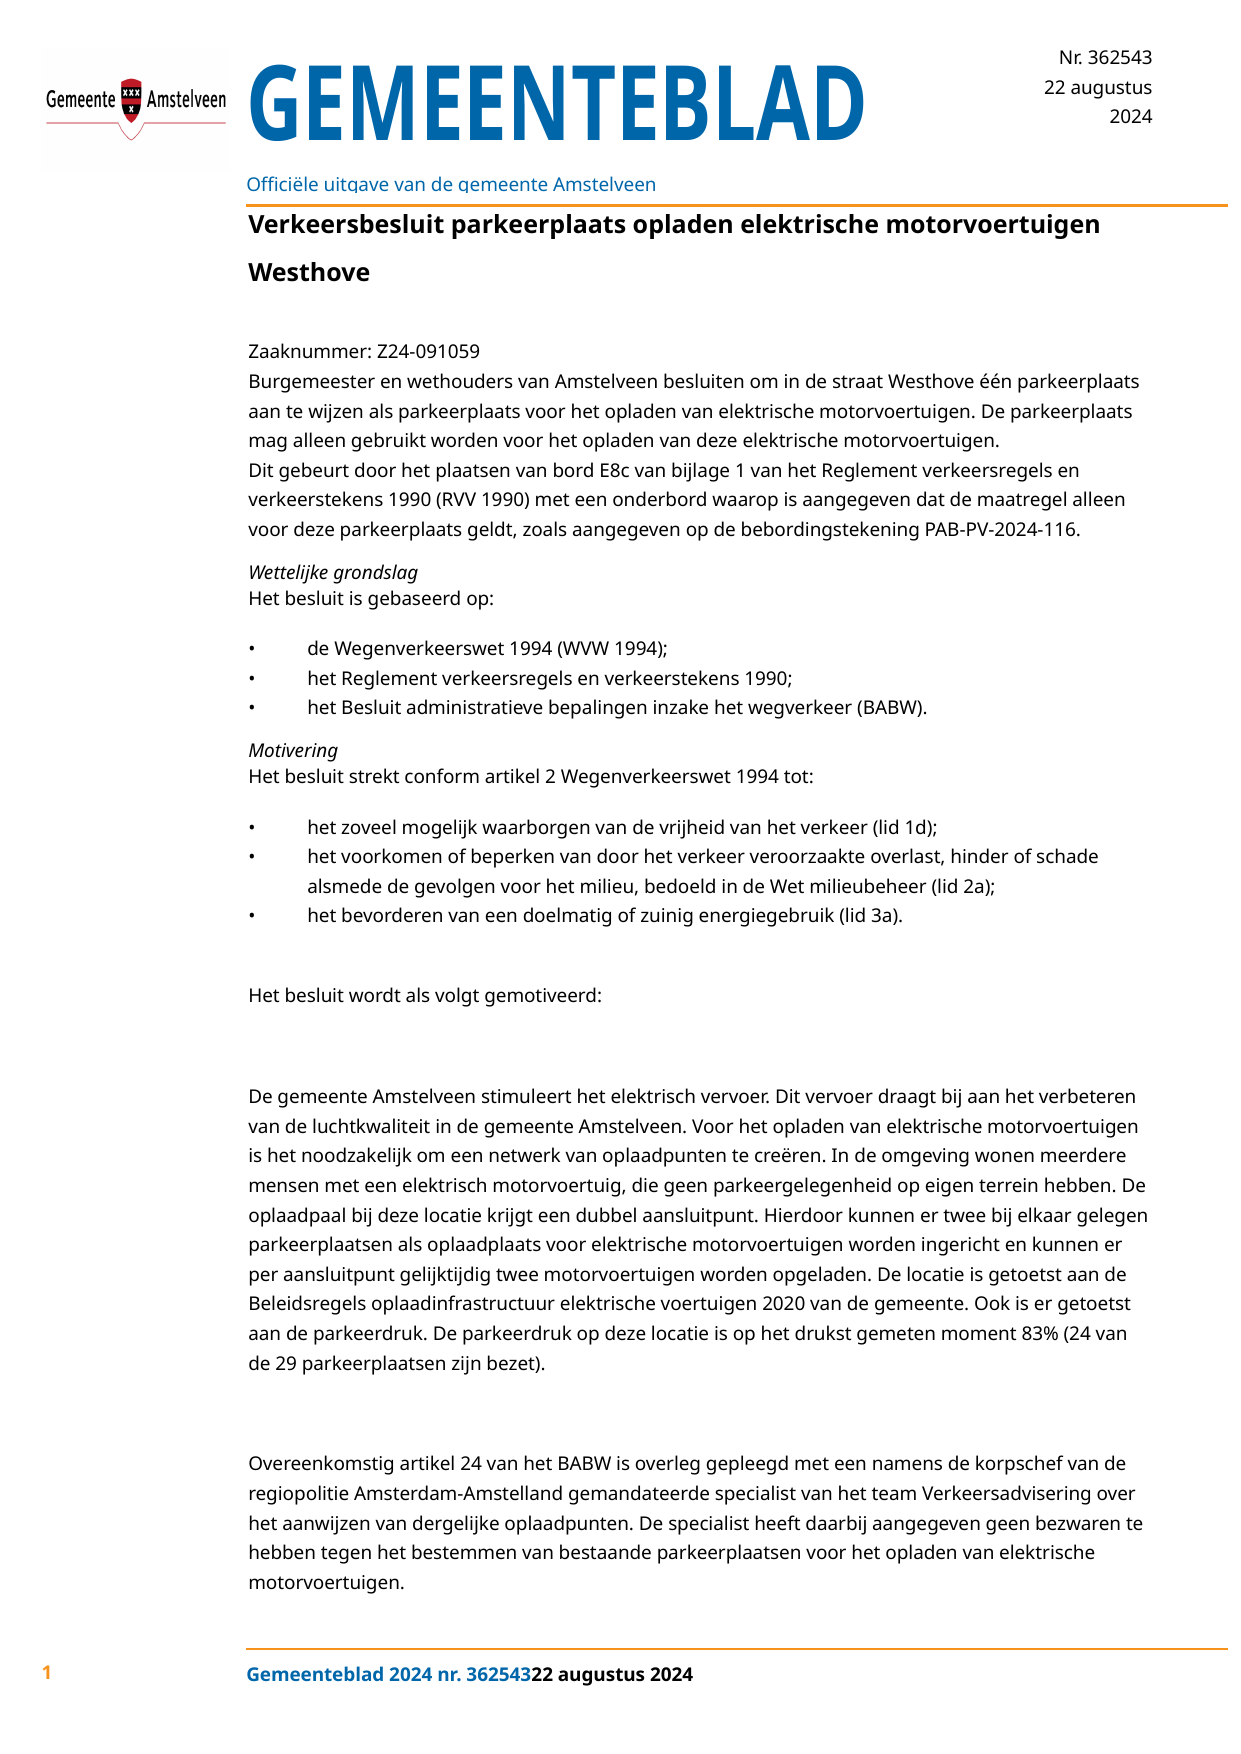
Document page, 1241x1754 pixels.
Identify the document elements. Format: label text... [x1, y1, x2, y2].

text Verkeersbesluit parkeerplaats opladen elektrische motorvoertuigen Westhove [248, 207, 1152, 288]
list het bevorderen van een doelmatig of zuinig energiegebruik (lid 3a). [248, 903, 1152, 928]
list het Reglement verkeersregels en verkeerstekens 1990; [248, 665, 1152, 691]
list de Wegenverkeerswet 1994 (WVW 1994); [248, 635, 1152, 661]
text Zaaknummer: Z24-091059 [248, 339, 1152, 364]
text De gemeente Amstelveen stimuleert het elektrisch vervoer. Dit vervoer draagt bij aan het verbeteren van de luchtkwaliteit in de gemeente Amstelveen. Voor het opladen van elektrische motorvoertuigen is het noodzakelijk om een netwerk van oplaadpunten te creëren. In de omgeving wonen meerdere mensen met een elektrisch motorvoertuig, die geen parkeergelegenheid op eigen terrein hebben. De oplaadpaal bij deze locatie krijgt een dubbel aansluitpunt. Hierdoor kunnen er twee bij elkaar gelegen parkeerplaatsen als oplaadplaats voor elektrische motorvoertuigen worden ingericht en kunnen er per aansluitpunt gelijktijdig twee motorvoertuigen worden opgeladen. De locatie is getoetst aan de Beleidsregels oplaadinfrastructuur elektrische voertuigen 2020 van de gemeente. Ook is er getoetst aan de parkeerdruk. De parkeerdruk op deze locatie is op het drukst gemeten moment 83% (24 van de 29 parkeerplaatsen zijn bezet). [248, 1083, 1152, 1375]
text Het besluit wordt als volgt gemotiveerd: [248, 983, 1152, 1008]
text Burgemeester en wethouders van Amstelveen besluiten om in de straat Westhove één parkeerplaats aan te wijzen als parkeerplaats voor het opladen van elektrische motorvoertuigen. De parkeerplaats mag alleen gebruikt worden voor het opladen van deze elektrische motorvoertuigen. [248, 368, 1152, 453]
list het zoveel mogelijk waarborgen van de vrijheid van het verkeer (lid 1d); [248, 814, 1152, 839]
text Wettelijke grondslag [248, 559, 1152, 585]
text Het besluit is gebaseerd op: [248, 585, 1152, 611]
text Motivering [248, 738, 1152, 763]
list het voorkomen of beperken van door het verkeer veroorzaakte overlast, hinder of schade alsmede de gevolgen voor het milieu, bedoeld in de Wet milieubeheer (lid 2a); [248, 843, 1152, 899]
picture [41, 47, 231, 172]
list het Besluit administratieve bepalingen inzake het wegverkeer (BABW). [248, 694, 1152, 720]
text Overeenkomstig artikel 24 van het BABW is overleg gepleegd met een namens de korpschef van de regiopolitie Amsterdam-Amstelland gemandateerde specialist van het team Verkeersadvisering over het aanwijzen van dergelijke oplaadpunten. De specialist heeft daarbij aangegeven geen bezwaren te hebben tegen het bestemmen van bestaande parkeerplaatsen voor het opladen van elektrische motorvoertuigen. [248, 1451, 1152, 1594]
text Dit gebeurt door het plaatsen van bord E8c van bijlage 1 van het Reglement verkeersregels en verkeerstekens 1990 (RVV 1990) met een onderbord waarop is aangegeven dat de maatregel alleen voor deze parkeerplaats geldt, zoals aangegeven op de bebordingstekening PAB-PV-2024-116. [248, 457, 1152, 542]
text Het besluit strekt conform artikel 2 Wegenverkeerswet 1994 tot: [248, 763, 1152, 789]
